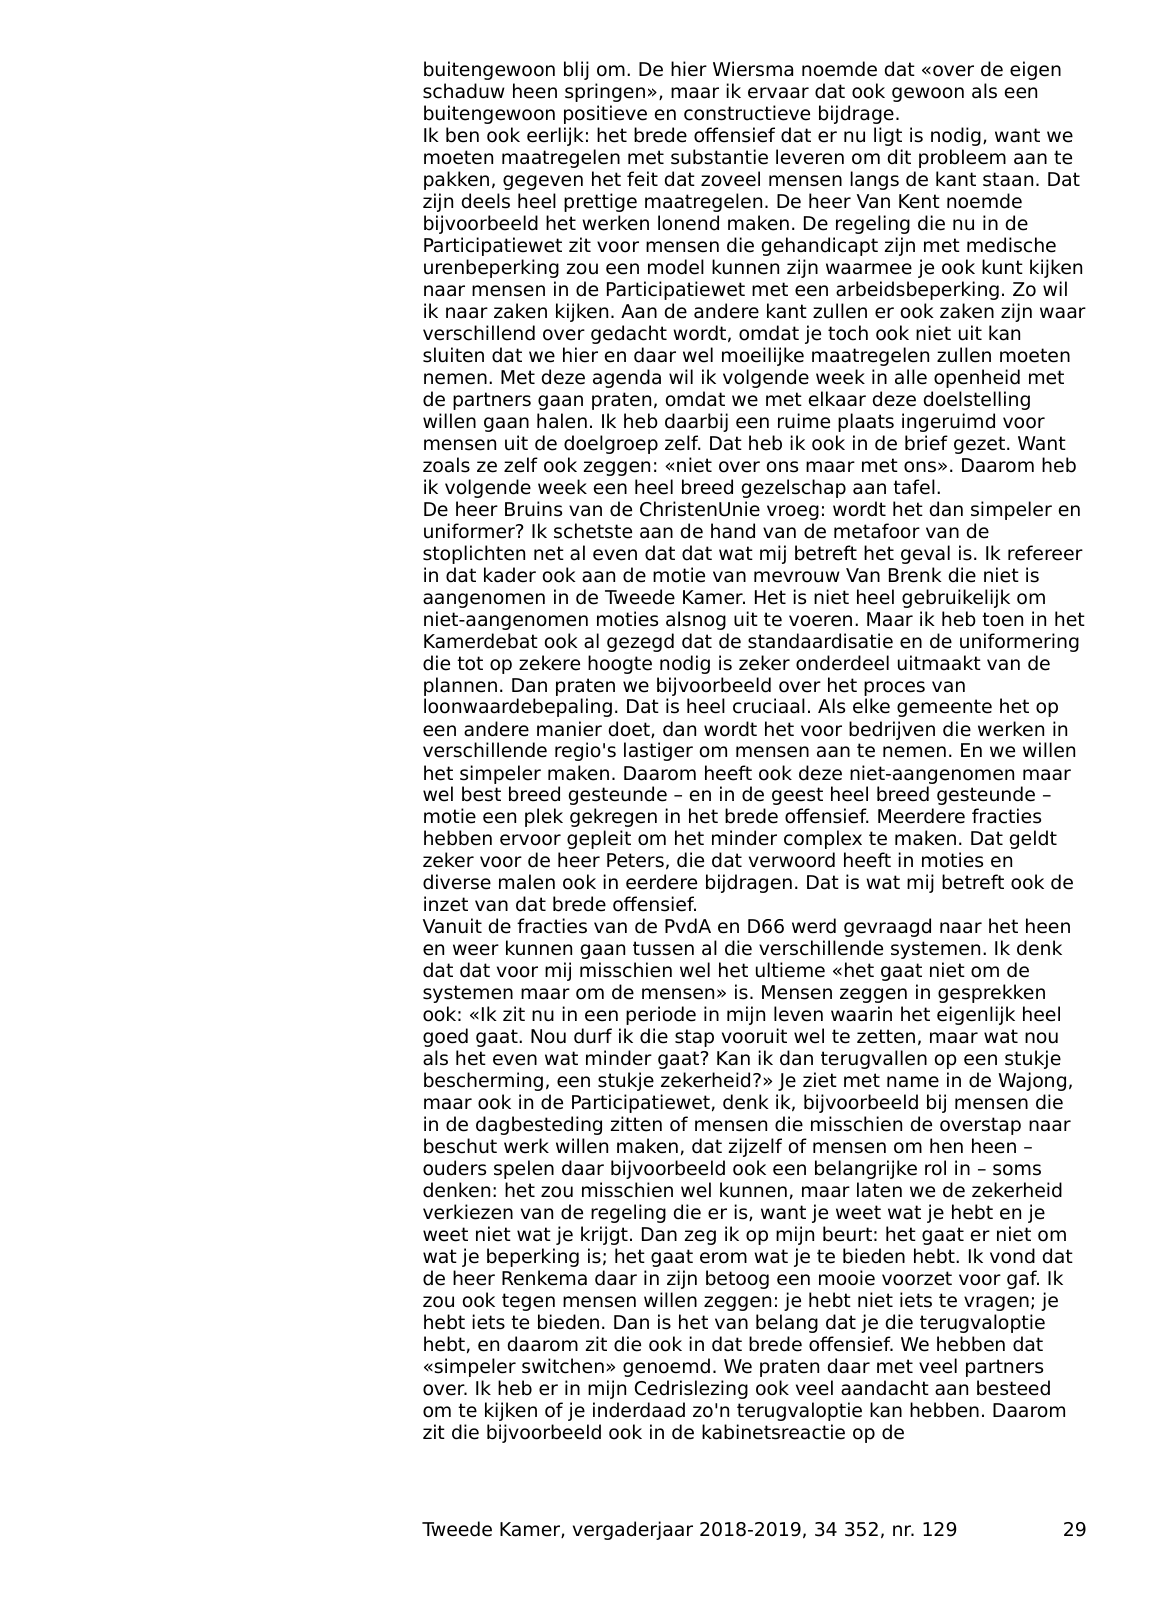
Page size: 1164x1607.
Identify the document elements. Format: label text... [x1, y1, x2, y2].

text De heer Bruins van de ChristenUnie vroeg: wordt het dan simpeler en uniformer? Ik schetste aan de hand van de metafoor van de stoplichten net al even dat dat wat mij betreft het geval is. Ik refereer in dat kader ook aan de motie van mevrouw Van Brenk die niet is aangenomen in de Tweede Kamer. Het is niet heel gebruikelijk om niet-aangenomen moties alsnog uit te voeren. Maar ik heb toen in het Kamerdebat ook al gezegd dat de standaardisatie en de uniformering die tot op zekere hoogte nodig is zeker onderdeel uitmaakt van de plannen. Dan praten we bijvoorbeeld over het proces van loonwaardebepaling. Dat is heel cruciaal. Als elke gemeente het op een andere manier doet, dan wordt het voor bedrijven die werken in verschillende regio's lastiger om mensen aan te nemen. En we willen het simpeler maken. Daarom heeft ook deze niet-aangenomen maar wel best breed gesteunde – en in de geest heel breed gesteunde – motie een plek gekregen in het brede offensief. Meerdere fracties hebben ervoor gepleit om het minder complex te maken. Dat geldt zeker voor de heer Peters, die dat verwoord heeft in moties en diverse malen ook in eerdere bijdragen. Dat is wat mij betreft ook de inzet van dat brede offensief. [422, 499, 1087, 916]
text buitengewoon blij om. De hier Wiersma noemde dat «over de eigen schaduw heen springen», maar ik ervaar dat ook gewoon als een buitengewoon positieve en constructieve bijdrage. [422, 59, 1087, 125]
text Ik ben ook eerlijk: het brede offensief dat er nu ligt is nodig, want we moeten maatregelen met substantie leveren om dit probleem aan te pakken, gegeven het feit dat zoveel mensen langs de kant staan. Dat zijn deels heel prettige maatregelen. De heer Van Kent noemde bijvoorbeeld het werken lonend maken. De regeling die nu in de Participatiewet zit voor mensen die gehandicapt zijn met medische urenbeperking zou een model kunnen zijn waarmee je ook kunt kijken naar mensen in de Participatiewet met een arbeidsbeperking. Zo wil ik naar zaken kijken. Aan de andere kant zullen er ook zaken zijn waar verschillend over gedacht wordt, omdat je toch ook niet uit kan sluiten dat we hier en daar wel moeilijke maatregelen zullen moeten nemen. Met deze agenda wil ik volgende week in alle openheid met de partners gaan praten, omdat we met elkaar deze doelstelling willen gaan halen. Ik heb daarbij een ruime plaats ingeruimd voor mensen uit de doelgroep zelf. Dat heb ik ook in de brief gezet. Want zoals ze zelf ook zeggen: «niet over ons maar met ons». Daarom heb ik volgende week een heel breed gezelschap aan tafel. [422, 125, 1087, 499]
text Vanuit de fracties van de PvdA en D66 werd gevraagd naar het heen en weer kunnen gaan tussen al die verschillende systemen. Ik denk dat dat voor mij misschien wel het ultieme «het gaat niet om de systemen maar om de mensen» is. Mensen zeggen in gesprekken ook: «Ik zit nu in een periode in mijn leven waarin het eigenlijk heel goed gaat. Nou durf ik die stap vooruit wel te zetten, maar wat nou als het even wat minder gaat? Kan ik dan terugvallen op een stukje bescherming, een stukje zekerheid?» Je ziet met name in de Wajong, maar ook in de Participatiewet, denk ik, bijvoorbeeld bij mensen die in de dagbesteding zitten of mensen die misschien de overstap naar beschut werk willen maken, dat zijzelf of mensen om hen heen – ouders spelen daar bijvoorbeeld ook een belangrijke rol in – soms denken: het zou misschien wel kunnen, maar laten we de zekerheid verkiezen van de regeling die er is, want je weet wat je hebt en je weet niet wat je krijgt. Dan zeg ik op mijn beurt: het gaat er niet om wat je beperking is; het gaat erom wat je te bieden hebt. Ik vond dat de heer Renkema daar in zijn betoog een mooie voorzet voor gaf. Ik zou ook tegen mensen willen zeggen: je hebt niet iets te vragen; je hebt iets te bieden. Dan is het van belang dat je die terugvaloptie hebt, en daarom zit die ook in dat brede offensief. We hebben dat «simpeler switchen» genoemd. We praten daar met veel partners over. Ik heb er in mijn Cedrislezing ook veel aandacht aan besteed om te kijken of je inderdaad zo'n terugvaloptie kan hebben. Daarom zit die bijvoorbeeld ook in de kabinetsreactie op de [422, 916, 1087, 1444]
